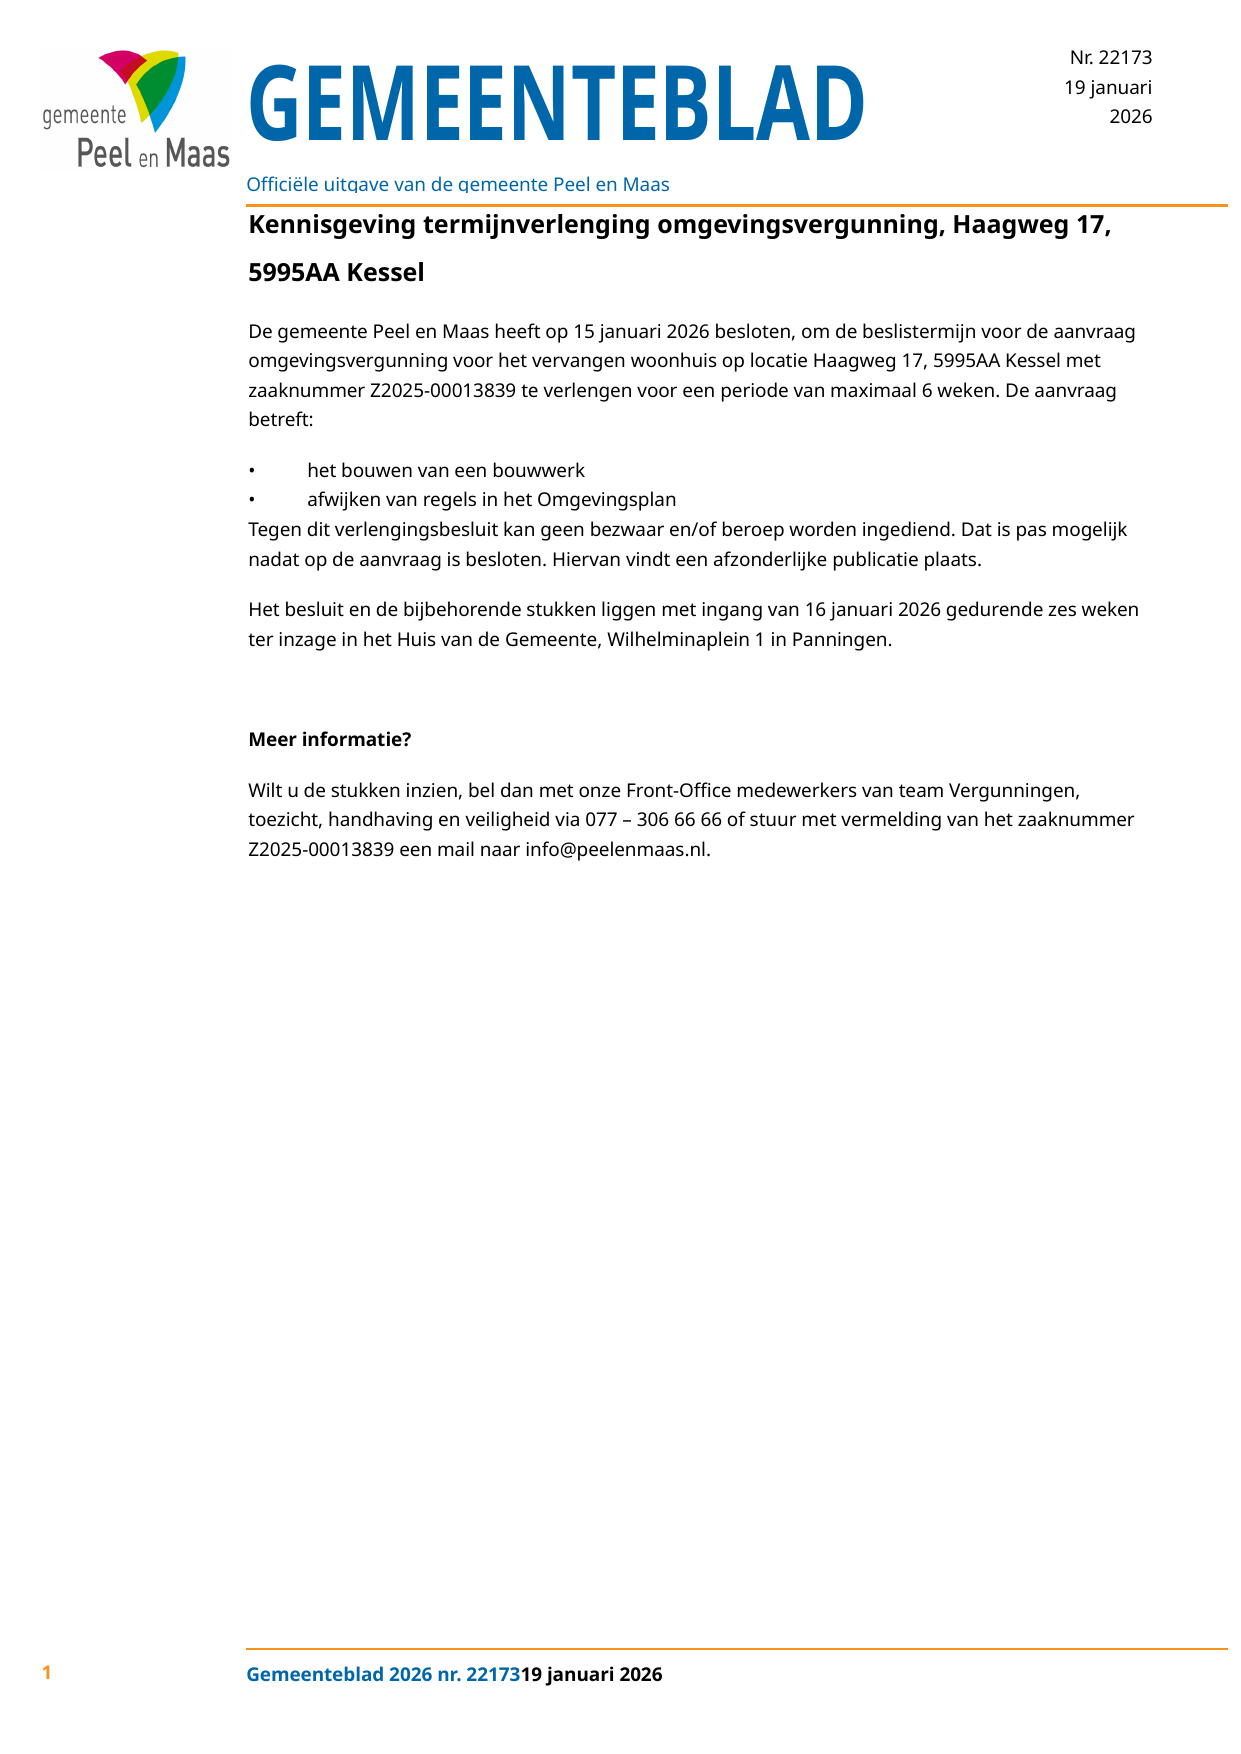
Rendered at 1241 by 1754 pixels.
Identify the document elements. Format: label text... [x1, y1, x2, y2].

text Het besluit en de bijbehorende stukken liggen met ingang van 16 januari 2026 gedurende zes weken ter inzage in het Huis van de Gemeente, Wilhelminaplein 1 in Panningen. [248, 596, 1152, 652]
text Wilt u de stukken inzien, bel dan met onze Front-Office medewerkers van team Vergunningen, toezicht, handhaving en veiligheid via 077 – 306 66 66 of stuur met vermelding van het zaaknummer Z2025-00013839 een mail naar info@peelenmaas.nl. [248, 777, 1152, 862]
picture [41, 47, 231, 172]
list het bouwen van een bouwwerk [248, 457, 1152, 483]
list afwijken van regels in het Omgevingsplan [248, 487, 1152, 512]
text Kennisgeving termijnverlenging omgevingsvergunning, Haagweg 17, 5995AA Kessel [248, 207, 1152, 288]
text Tegen dit verlengingsbesluit kan geen bezwaar en/of beroep worden ingediend. Dat is pas mogelijk nadat op de aanvraag is besloten. Hiervan vindt een afzonderlijke publicatie plaats. [248, 516, 1152, 572]
text De gemeente Peel en Maas heeft op 15 januari 2026 besloten, om de beslistermijn voor de aanvraag omgevingsvergunning voor het vervangen woonhuis op locatie Haagweg 17, 5995AA Kessel met zaaknummer Z2025-00013839 te verlengen voor een periode van maximaal 6 weken. De aanvraag betreft: [248, 318, 1152, 432]
text Meer informatie? [248, 727, 1152, 752]
